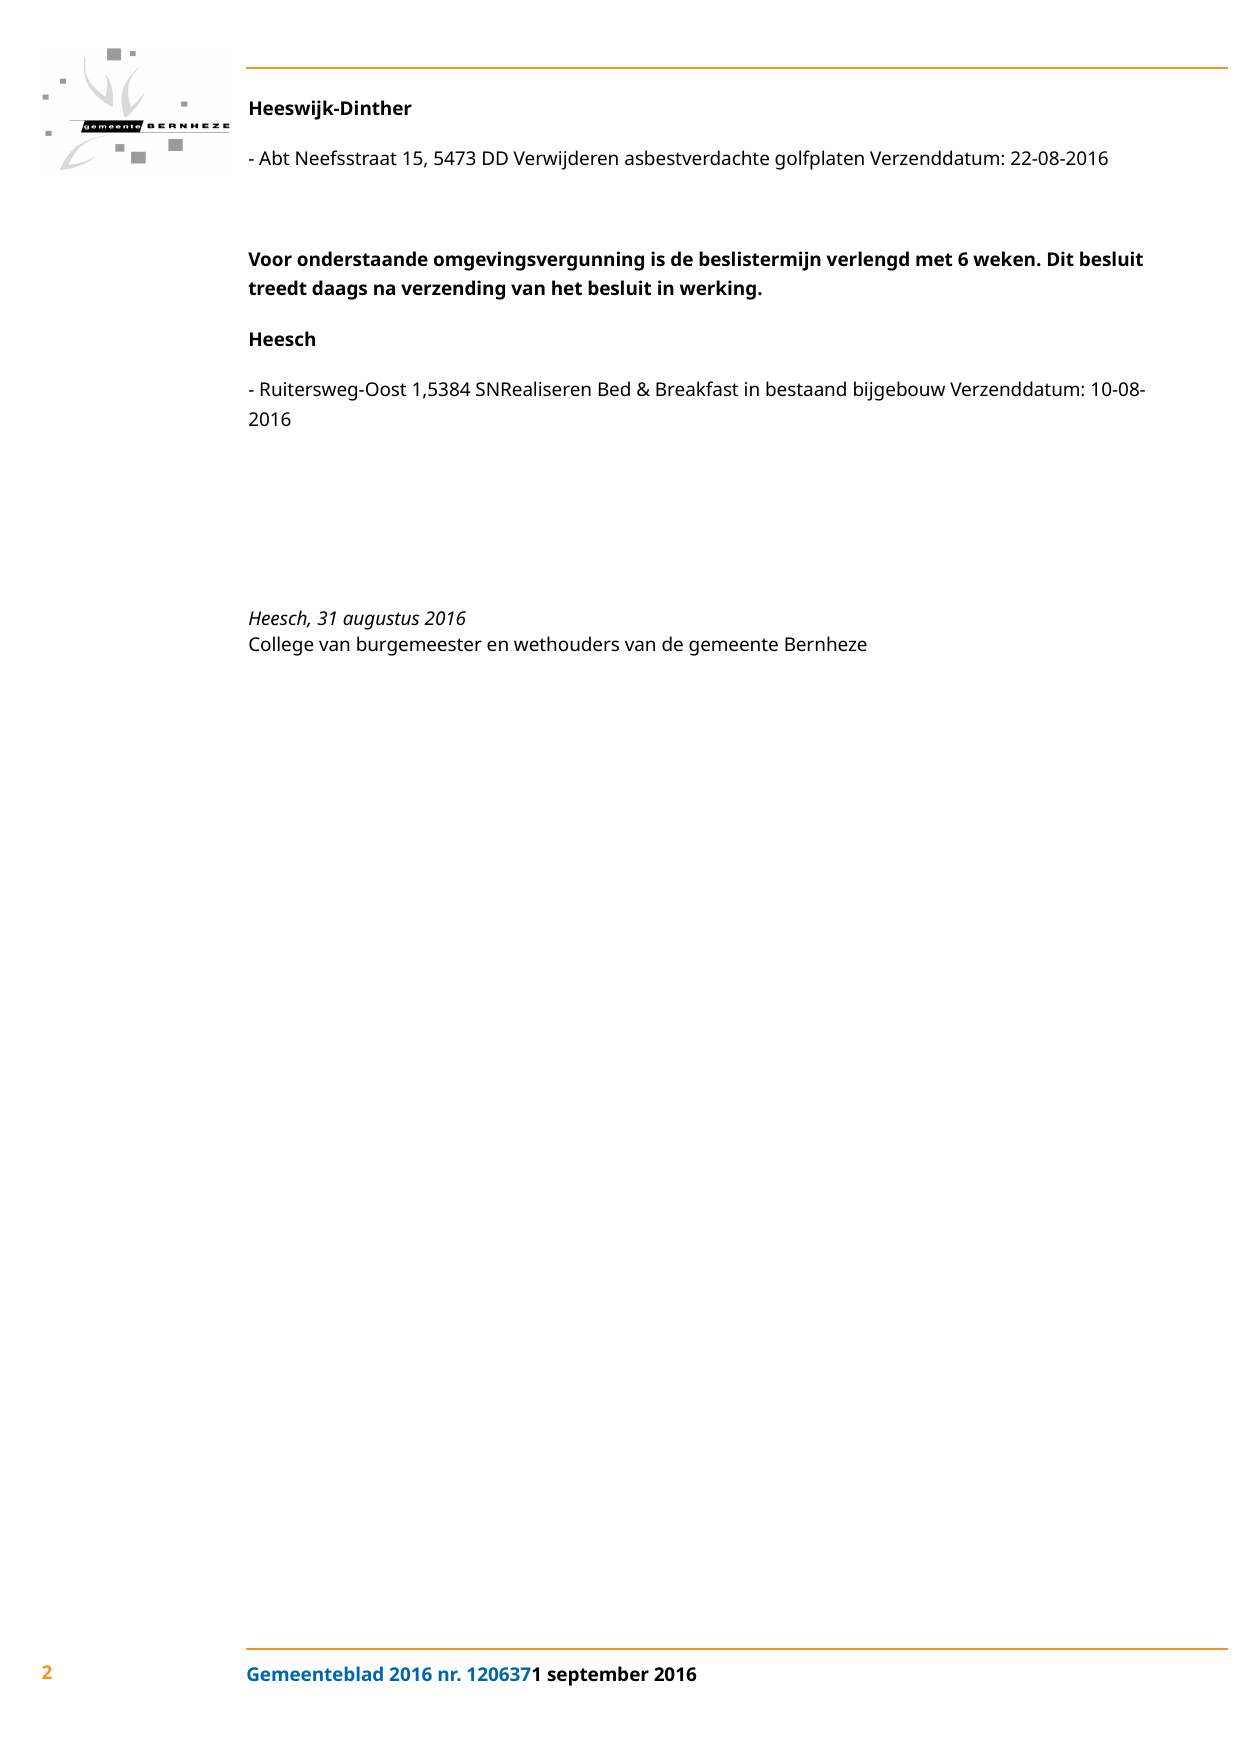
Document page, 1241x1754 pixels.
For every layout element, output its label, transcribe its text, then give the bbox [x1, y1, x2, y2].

text - Abt Neefsstraat 15, 5473 DD Verwijderen asbestverdachte golfplaten Verzenddatum: 22-08-2016 [248, 145, 1152, 171]
text Heesch, 31 augustus 2016 [248, 605, 1152, 631]
text Heesch [248, 326, 1152, 352]
text - Ruitersweg-Oost 1,5384 SNRealiseren Bed & Breakfast in bestaand bijgebouw Verzenddatum: 10-08-2016 [248, 376, 1152, 432]
picture [41, 47, 231, 172]
text College van burgemeester en wethouders van de gemeente Bernheze [248, 631, 1152, 657]
text Voor onderstaande omgevingsvergunning is de beslistermijn verlengd met 6 weken. Dit besluit treedt daags na verzending van het besluit in werking. [248, 246, 1152, 301]
text Heeswijk-Dinther [248, 95, 1152, 121]
